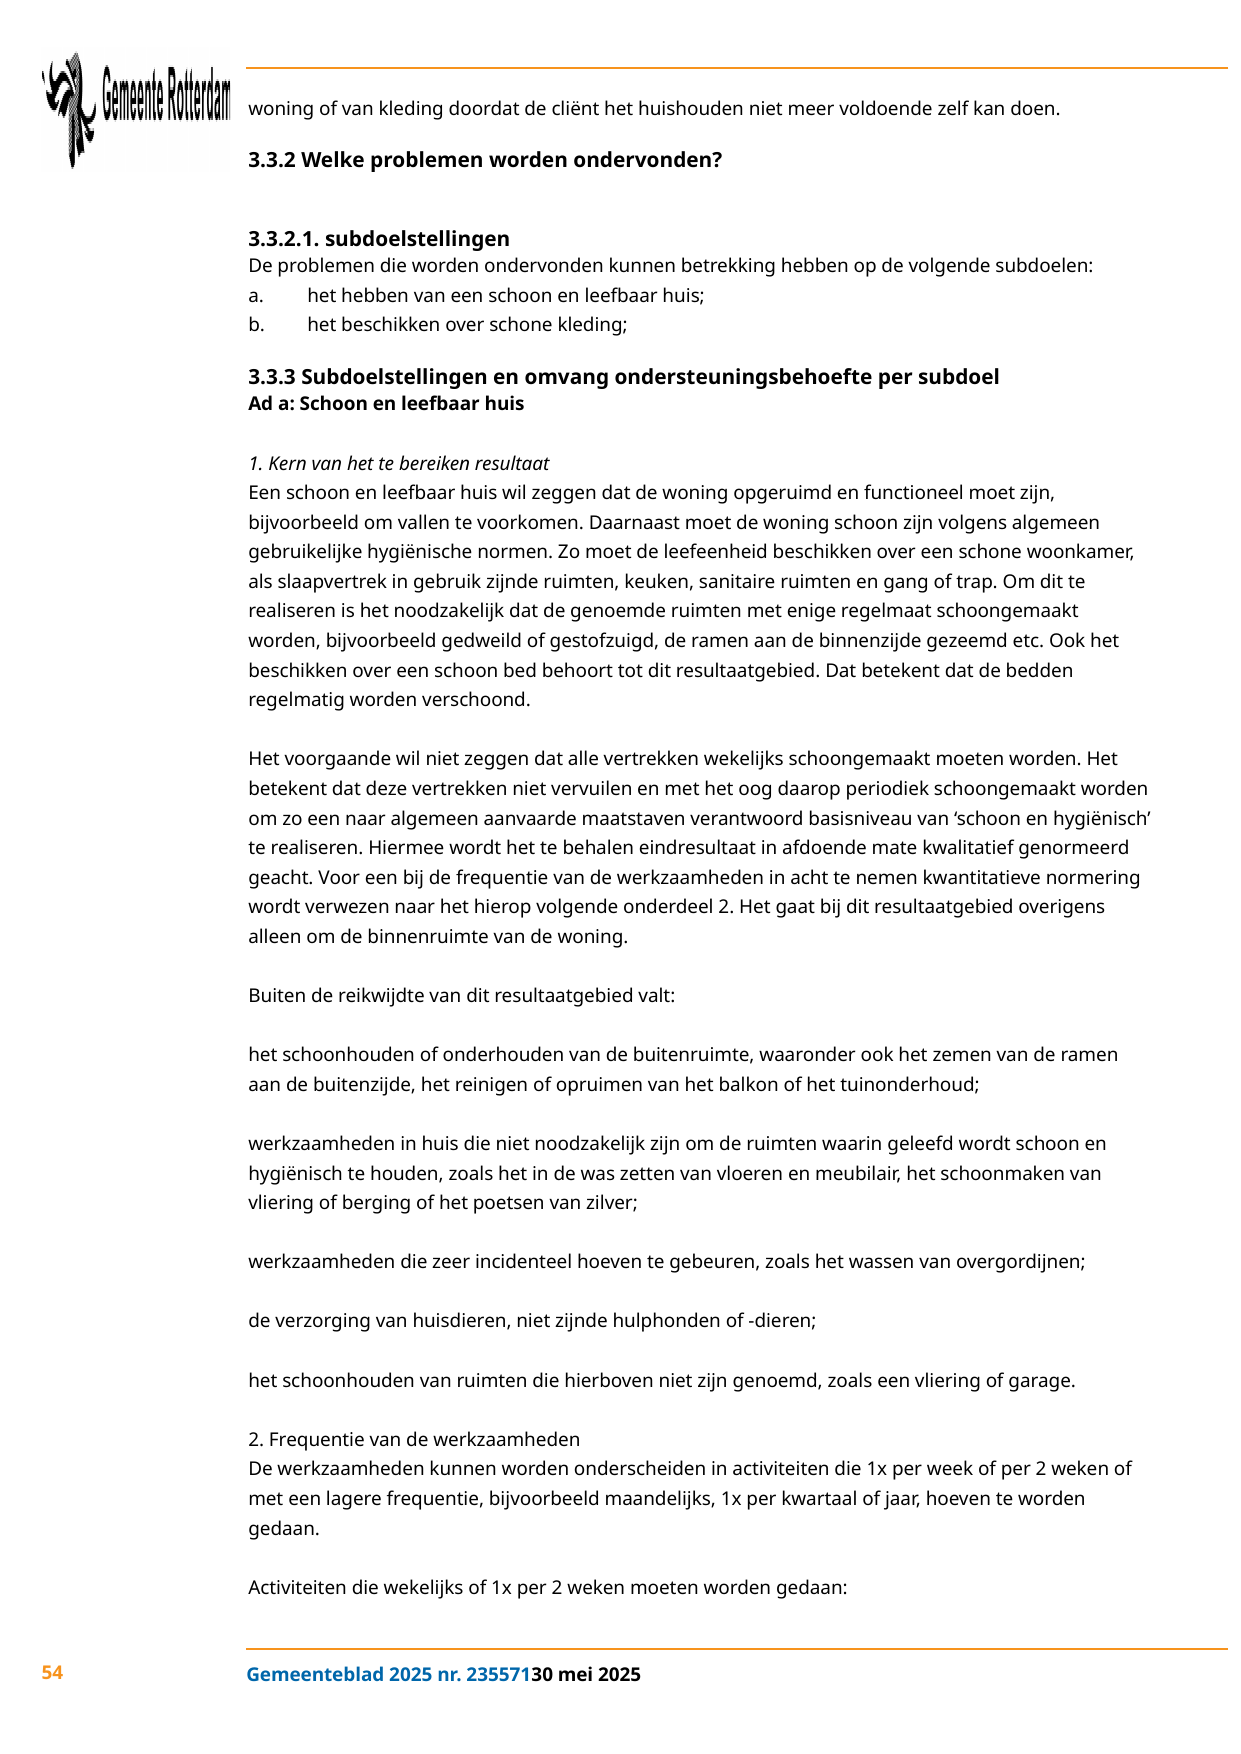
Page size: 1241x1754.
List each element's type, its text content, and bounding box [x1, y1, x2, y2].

text de verzorging van huisdieren, niet zijnde hulphonden of -dieren; [248, 1308, 1152, 1333]
text 1. Kern van het te bereiken resultaat [248, 450, 1152, 475]
text Activiteiten die wekelijks of 1x per 2 weken moeten worden gedaan: [248, 1574, 1152, 1599]
text De werkzaamheden kunnen worden onderscheiden in activiteiten die 1x per week of per 2 weken of met een lagere frequentie, bijvoorbeeld maandelijks, 1x per kwartaal of jaar, hoeven te worden gedaan. [248, 1456, 1152, 1540]
text het schoonhouden van ruimten die hierboven niet zijn genoemd, zoals een vliering of garage. [248, 1367, 1152, 1392]
list het hebben van een schoon en leefbaar huis; [248, 282, 1152, 308]
text De problemen die worden ondervonden kunnen betrekking hebben op de volgende subdoelen: [248, 252, 1152, 278]
text Ad a: Schoon en leefbaar huis [248, 391, 1152, 416]
text werkzaamheden die zeer incidenteel hoeven te gebeuren, zoals het wassen van overgordijnen; [248, 1248, 1152, 1274]
text 3.3.3 Subdoelstellingen en omvang ondersteuningsbehoefte per subdoel [248, 362, 1152, 391]
text werkzaamheden in huis die niet noodzakelijk zijn om de ruimten waarin geleefd wordt schoon en hygiënisch te houden, zoals het in de was zetten van vloeren en meubilair, het schoonmaken van vliering of berging of het poetsen van zilver; [248, 1130, 1152, 1215]
text 3.3.2.1. subdoelstellingen [248, 224, 1152, 252]
text Buiten de reikwijdte van dit resultaatgebied valt: [248, 982, 1152, 1008]
list het beschikken over schone kleding; [248, 312, 1152, 337]
text woning of van kleding doordat de cliënt het huishouden niet meer voldoende zelf kan doen. [248, 95, 1152, 121]
text het schoonhouden of onderhouden van de buitenruimte, waaronder ook het zemen van de ramen aan de buitenzijde, het reinigen of opruimen van het balkon of het tuinonderhoud; [248, 1041, 1152, 1097]
picture [41, 47, 231, 172]
text Het voorgaande wil niet zeggen dat alle vertrekken wekelijks schoongemaakt moeten worden. Het betekent dat deze vertrekken niet vervuilen en met het oog daarop periodiek schoongemaakt worden om zo een naar algemeen aanvaarde maatstaven verantwoord basisniveau van ‘schoon en hygiënisch’ te realiseren. Hiermee wordt het te behalen eindresultaat in afdoende mate kwalitatief genormeerd geacht. Voor een bij de frequentie van de werkzaamheden in acht te nemen kwantitatieve normering wordt verwezen naar het hierop volgende onderdeel 2. Het gaat bij dit resultaatgebied overigens alleen om de binnenruimte van de woning. [248, 746, 1152, 949]
text 2. Frequentie van de werkzaamheden [248, 1426, 1152, 1452]
text Een schoon en leefbaar huis wil zeggen dat de woning opgeruimd en functioneel moet zijn, bijvoorbeeld om vallen te voorkomen. Daarnaast moet de woning schoon zijn volgens algemeen gebruikelijke hygiënische normen. Zo moet de leefeenheid beschikken over een schone woonkamer, als slaapvertrek in gebruik zijnde ruimten, keuken, sanitaire ruimten en gang of trap. Om dit te realiseren is het noodzakelijk dat de genoemde ruimten met enige regelmaat schoongemaakt worden, bijvoorbeeld gedweild of gestofzuigd, de ramen aan de binnenzijde gezeemd etc. Ook het beschikken over een schoon bed behoort tot dit resultaatgebied. Dat betekent dat de bedden regelmatig worden verschoond. [248, 479, 1152, 712]
text 3.3.2 Welke problemen worden ondervonden? [248, 145, 1152, 174]
